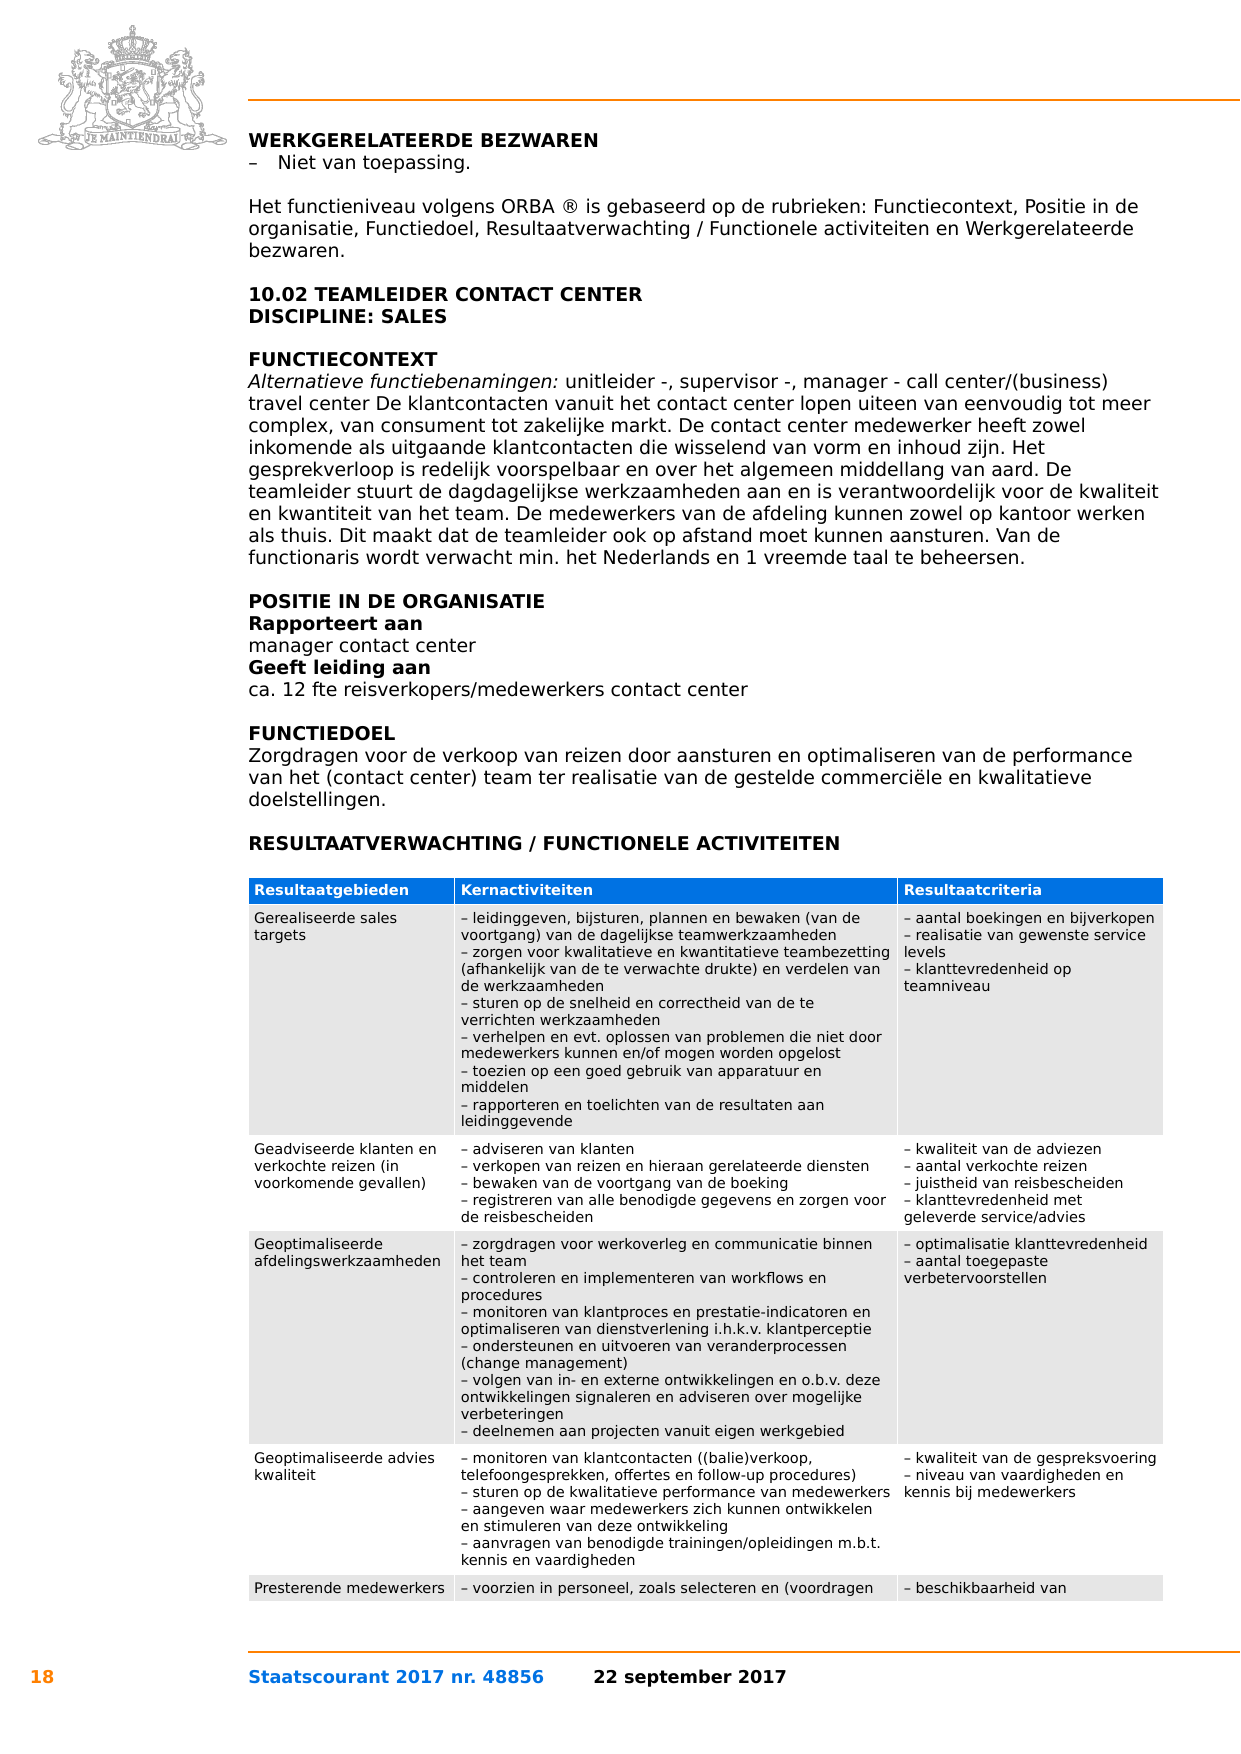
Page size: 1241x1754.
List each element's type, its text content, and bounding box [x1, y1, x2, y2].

table_cell – leidinggeven, bijsturen, plannen en bewaken (van de voortgang) van de dagelijkse teamwerkzaamheden – zorgen voor kwalitatieve en kwantitatieve teambezetting (afhankelijk van de te verwachte drukte) en verdelen van de werkzaamheden – sturen op de snelheid en correctheid van de te verrichten werkzaamheden – verhelpen en evt. oplossen van problemen die niet door medewerkers kunnen en/of mogen worden opgelost – toezien op een goed gebruik van apparatuur en middelen – rapporteren en toelichten van de resultaten aan leidinggevende [455, 905, 897, 1135]
table_cell – kwaliteit van de adviezen – aantal verkochte reizen – juistheid van reisbescheiden – klanttevredenheid met geleverde service/advies [898, 1136, 1163, 1230]
text RESULTAATVERWACHTING / FUNCTIONELE ACTIVITEITEN [248, 833, 1163, 854]
table_cell Geoptimaliseerde advies kwaliteit [249, 1446, 454, 1574]
table_cell – voorzien in personeel, zoals selecteren en (voordragen [455, 1575, 897, 1601]
text FUNCTIECONTEXT [248, 349, 1163, 371]
table_header Resultaatgebieden [249, 878, 454, 904]
text manager contact center [248, 635, 1163, 657]
text ca. 12 fte reisverkopers/medewerkers contact center [248, 679, 1163, 701]
table_cell – optimalisatie klanttevredenheid – aantal toegepaste verbetervoorstellen [898, 1231, 1163, 1444]
table_cell – beschikbaarheid van [898, 1575, 1163, 1601]
table_cell – monitoren van klantcontacten ((balie)verkoop, telefoongesprekken, offertes en follow-up procedures) – sturen op de kwalitatieve performance van medewerkers – aangeven waar medewerkers zich kunnen ontwikkelen en stimuleren van deze ontwikkeling – aanvragen van benodigde trainingen/opleidingen m.b.t. kennis en vaardigheden [455, 1446, 897, 1574]
table_cell – adviseren van klanten – verkopen van reizen en hieraan gerelateerde diensten – bewaken van de voortgang van de boeking – registreren van alle benodigde gegevens en zorgen voor de reisbescheiden [455, 1136, 897, 1230]
table_cell – aantal boekingen en bijverkopen – realisatie van gewenste service levels – klanttevredenheid op teamniveau [898, 905, 1163, 1135]
text DISCIPLINE: SALES [248, 306, 1163, 327]
text WERKGERELATEERDE BEZWAREN [248, 130, 1163, 152]
table_header Resultaatcriteria [898, 878, 1163, 904]
table_cell – kwaliteit van de gespreksvoering – niveau van vaardigheden en kennis bij medewerkers [898, 1446, 1163, 1574]
picture [38, 25, 227, 150]
table_cell Geoptimaliseerde afdelingswerkzaamheden [249, 1231, 454, 1444]
text Alternatieve functiebenamingen: unitleider -, supervisor -, manager - call center/(business) travel center De klantcontacten vanuit het contact center lopen uiteen van eenvoudig tot meer complex, van consument tot zakelijke markt. De contact center medewerker heeft zowel inkomende als uitgaande klantcontacten die wisselend van vorm en inhoud zijn. Het gesprekverloop is redelijk voorspelbaar en over het algemeen middellang van aard. De teamleider stuurt de dagdagelijkse werkzaamheden aan en is verantwoordelijk voor de kwaliteit en kwantiteit van het team. De medewerkers van de afdeling kunnen zowel op kantoor werken als thuis. Dit maakt dat de teamleider ook op afstand moet kunnen aansturen. Van de functionaris wordt verwacht min. het Nederlands en 1 vreemde taal te beheersen. [248, 371, 1163, 569]
table_header Kernactiviteiten [455, 878, 897, 904]
text Het functieniveau volgens ORBA ® is gebaseerd op de rubrieken: Functiecontext, Positie in de organisatie, Functiedoel, Resultaatverwachting / Functionele activiteiten en Werkgerelateerde bezwaren. [248, 196, 1163, 262]
table_cell Gerealiseerde sales targets [249, 905, 454, 1135]
text FUNCTIEDOEL [248, 723, 1163, 745]
table_cell Presterende medewerkers [249, 1575, 454, 1601]
table_cell Geadviseerde klanten en verkochte reizen (in voorkomende gevallen) [249, 1136, 454, 1230]
text Geeft leiding aan [248, 657, 1163, 679]
text – Niet van toepassing. [248, 152, 1163, 174]
text POSITIE IN DE ORGANISATIE [248, 591, 1163, 613]
table_cell – zorgdragen voor werkoverleg en communicatie binnen het team – controleren en implementeren van workflows en procedures – monitoren van klantproces en prestatie-indicatoren en optimaliseren van dienstverlening i.h.k.v. klantperceptie – ondersteunen en uitvoeren van veranderprocessen (change management) – volgen van in- en externe ontwikkelingen en o.b.v. deze ontwikkelingen signaleren en adviseren over mogelijke verbeteringen – deelnemen aan projecten vanuit eigen werkgebied [455, 1231, 897, 1444]
text Rapporteert aan [248, 613, 1163, 635]
text 10.02 TEAMLEIDER CONTACT CENTER [248, 283, 1163, 306]
text Zorgdragen voor de verkoop van reizen door aansturen en optimaliseren van de performance van het (contact center) team ter realisatie van de gestelde commerciële en kwalitatieve doelstellingen. [248, 745, 1163, 811]
